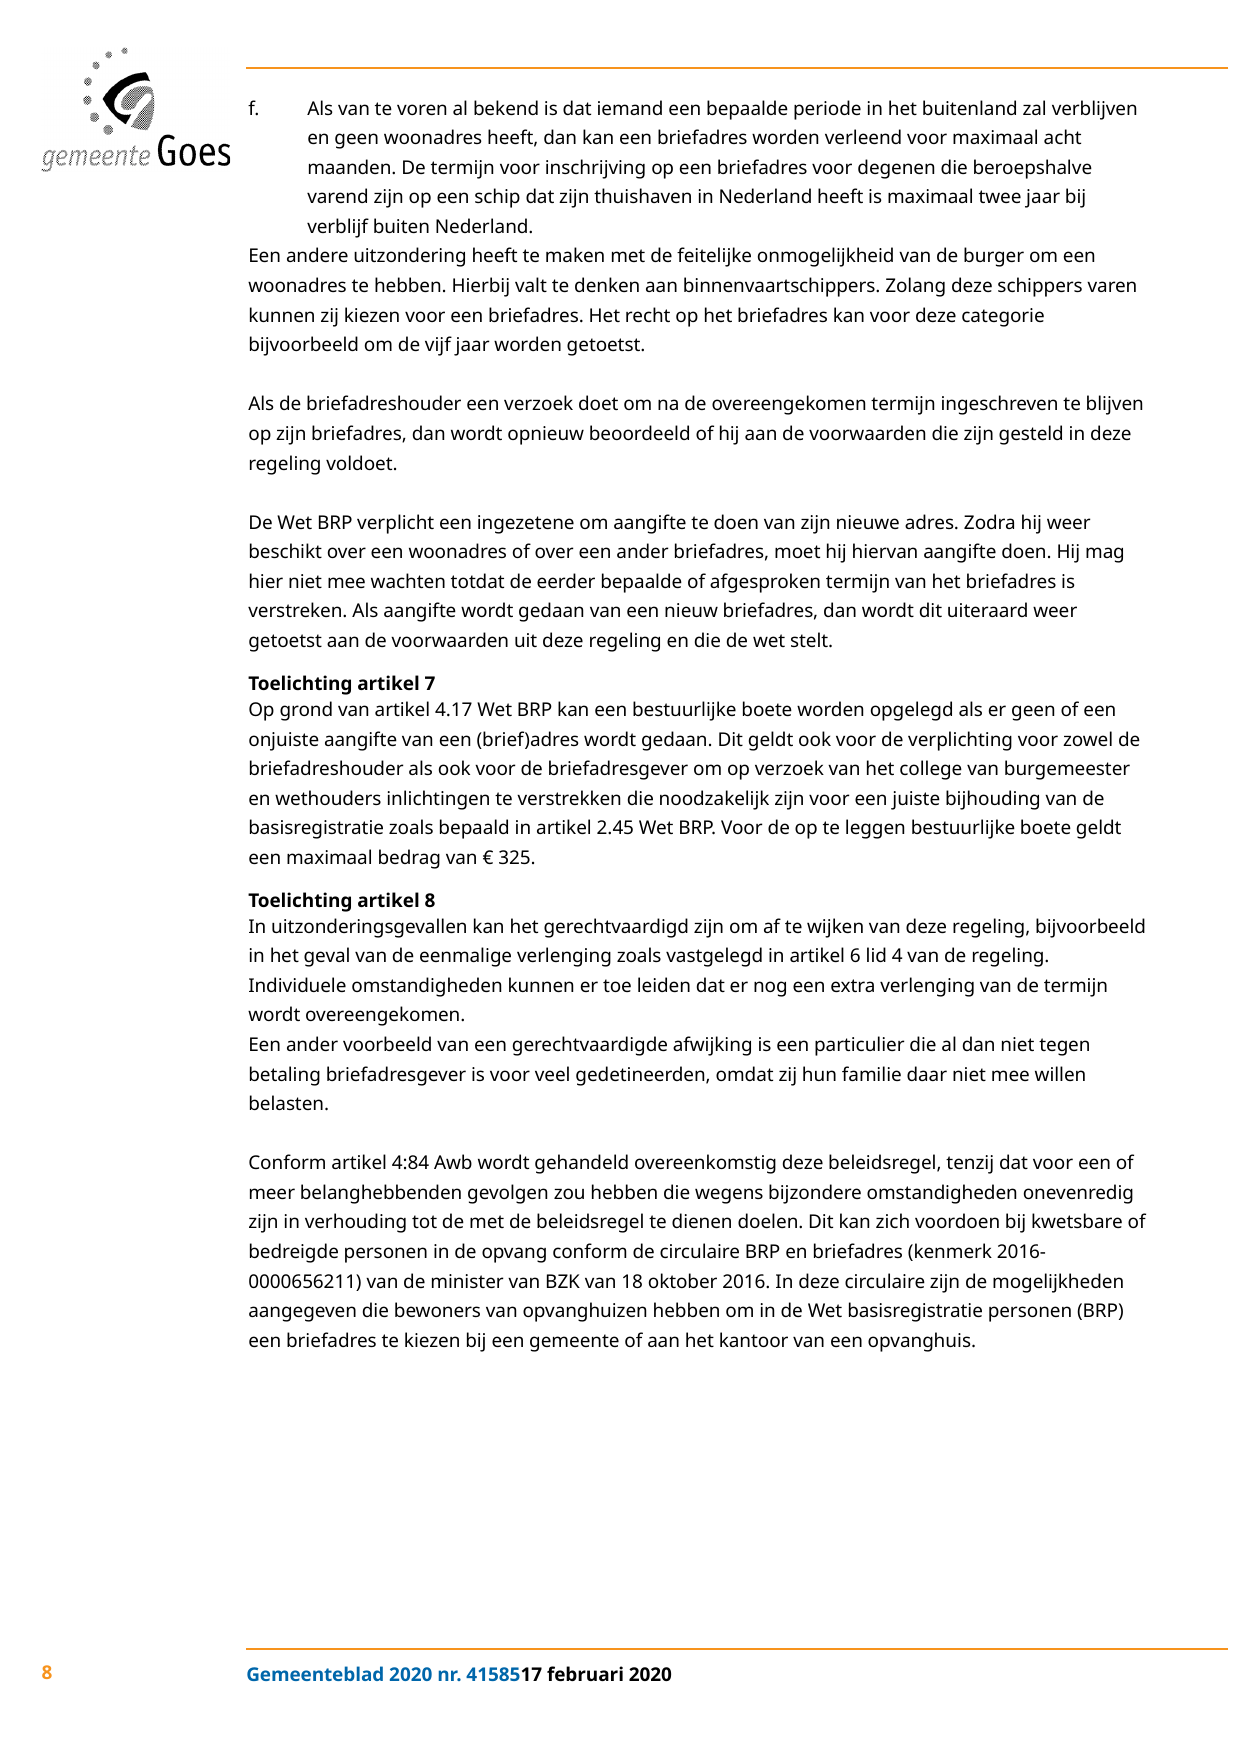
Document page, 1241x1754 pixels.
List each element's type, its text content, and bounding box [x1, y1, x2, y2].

text Toelichting artikel 8 [248, 887, 1152, 913]
text Als de briefadreshouder een verzoek doet om na de overeengekomen termijn ingeschreven te blijven op zijn briefadres, dan wordt opnieuw beoordeeld of hij aan de voorwaarden die zijn gesteld in deze regeling voldoet. [248, 391, 1152, 476]
text In uitzonderingsgevallen kan het gerechtvaardigd zijn om af te wijken van deze regeling, bijvoorbeeld in het geval van de eenmalige verlenging zoals vastgelegd in artikel 6 lid 4 van de regeling. Individuele omstandigheden kunnen er toe leiden dat er nog een extra verlenging van de termijn wordt overeengekomen. [248, 913, 1152, 1027]
list Als van te voren al bekend is dat iemand een bepaalde periode in het buitenland zal verblijven en geen woonadres heeft, dan kan een briefadres worden verleend voor maximaal acht maanden. De termijn voor inschrijving op een briefadres voor degenen die beroepshalve varend zijn op een schip dat zijn thuishaven in Nederland heeft is maximaal twee jaar bij verblijf buiten Nederland. [248, 95, 1152, 239]
text Conform artikel 4:84 Awb wordt gehandeld overeenkomstig deze beleidsregel, tenzij dat voor een of meer belanghebbenden gevolgen zou hebben die wegens bijzondere omstandigheden onevenredig zijn in verhouding tot de met de beleidsregel te dienen doelen. Dit kan zich voordoen bij kwetsbare of bedreigde personen in de opvang conform de circulaire BRP en briefadres (kenmerk 2016-0000656211) van de minister van BZK van 18 oktober 2016. In deze circulaire zijn de mogelijkheden aangegeven die bewoners van opvanghuizen hebben om in de Wet basisregistratie personen (BRP) een briefadres te kiezen bij een gemeente of aan het kantoor van een opvanghuis. [248, 1149, 1152, 1353]
text Een ander voorbeeld van een gerechtvaardigde afwijking is een particulier die al dan niet tegen betaling briefadresgever is voor veel gedetineerden, omdat zij hun familie daar niet mee willen belasten. [248, 1031, 1152, 1116]
text De Wet BRP verplicht een ingezetene om aangifte te doen van zijn nieuwe adres. Zodra hij weer beschikt over een woonadres of over een ander briefadres, moet hij hiervan aangifte doen. Hij mag hier niet mee wachten totdat de eerder bepaalde of afgesproken termijn van het briefadres is verstreken. Als aangifte wordt gedaan van een nieuw briefadres, dan wordt dit uiteraard weer getoetst aan de voorwaarden uit deze regeling en die de wet stelt. [248, 509, 1152, 653]
picture [41, 47, 231, 172]
text Op grond van artikel 4.17 Wet BRP kan een bestuurlijke boete worden opgelegd als er geen of een onjuiste aangifte van een (brief)adres wordt gedaan. Dit geldt ook voor de verplichting voor zowel de briefadreshouder als ook voor de briefadresgever om op verzoek van het college van burgemeester en wethouders inlichtingen te verstrekken die noodzakelijk zijn voor een juiste bijhouding van de basisregistratie zoals bepaald in artikel 2.45 Wet BRP. Voor de op te leggen bestuurlijke boete geldt een maximaal bedrag van € 325. [248, 696, 1152, 870]
text Een andere uitzondering heeft te maken met de feitelijke onmogelijkheid van de burger om een woonadres te hebben. Hierbij valt te denken aan binnenvaartschippers. Zolang deze schippers varen kunnen zij kiezen voor een briefadres. Het recht op het briefadres kan voor deze categorie bijvoorbeeld om de vijf jaar worden getoetst. [248, 243, 1152, 357]
text Toelichting artikel 7 [248, 670, 1152, 696]
